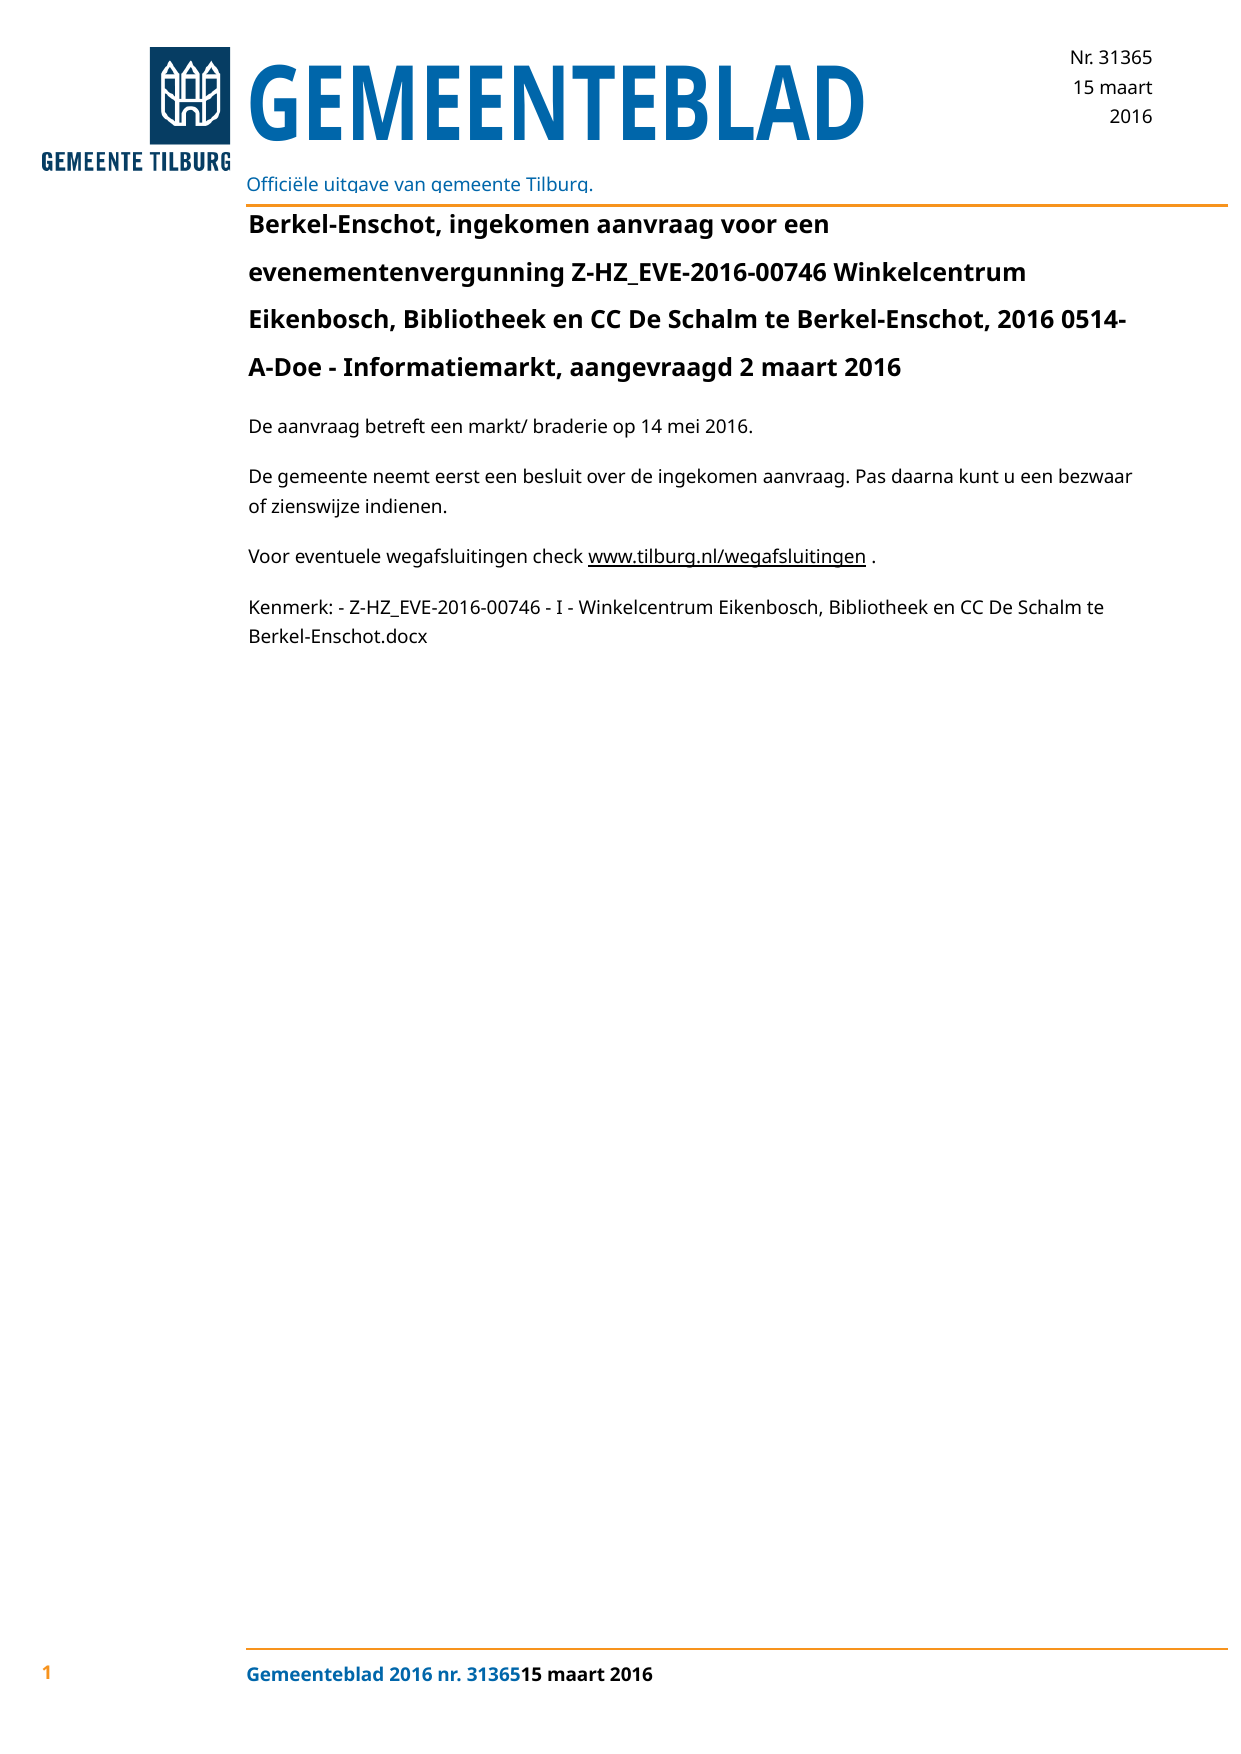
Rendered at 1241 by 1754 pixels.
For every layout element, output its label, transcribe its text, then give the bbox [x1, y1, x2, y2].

picture [41, 47, 231, 172]
text Berkel-Enschot, ingekomen aanvraag voor een evenementenvergunning Z-HZ_EVE-2016-00746 Winkelcentrum Eikenbosch, Bibliotheek en CC De Schalm te Berkel-Enschot, 2016 0514-A-Doe - Informatiemarkt, aangevraagd 2 maart 2016 [248, 207, 1152, 384]
text Voor eventuele wegafsluitingen check www.tilburg.nl/wegafsluitingen . [248, 543, 1152, 569]
text De gemeente neemt eerst een besluit over de ingekomen aanvraag. Pas daarna kunt u een bezwaar of zienswijze indienen. [248, 463, 1152, 519]
text De aanvraag betreft een markt/ braderie op 14 mei 2016. [248, 413, 1152, 439]
text Kenmerk: - Z-HZ_EVE-2016-00746 - I - Winkelcentrum Eikenbosch, Bibliotheek en CC De Schalm te Berkel-Enschot.docx [248, 594, 1152, 649]
